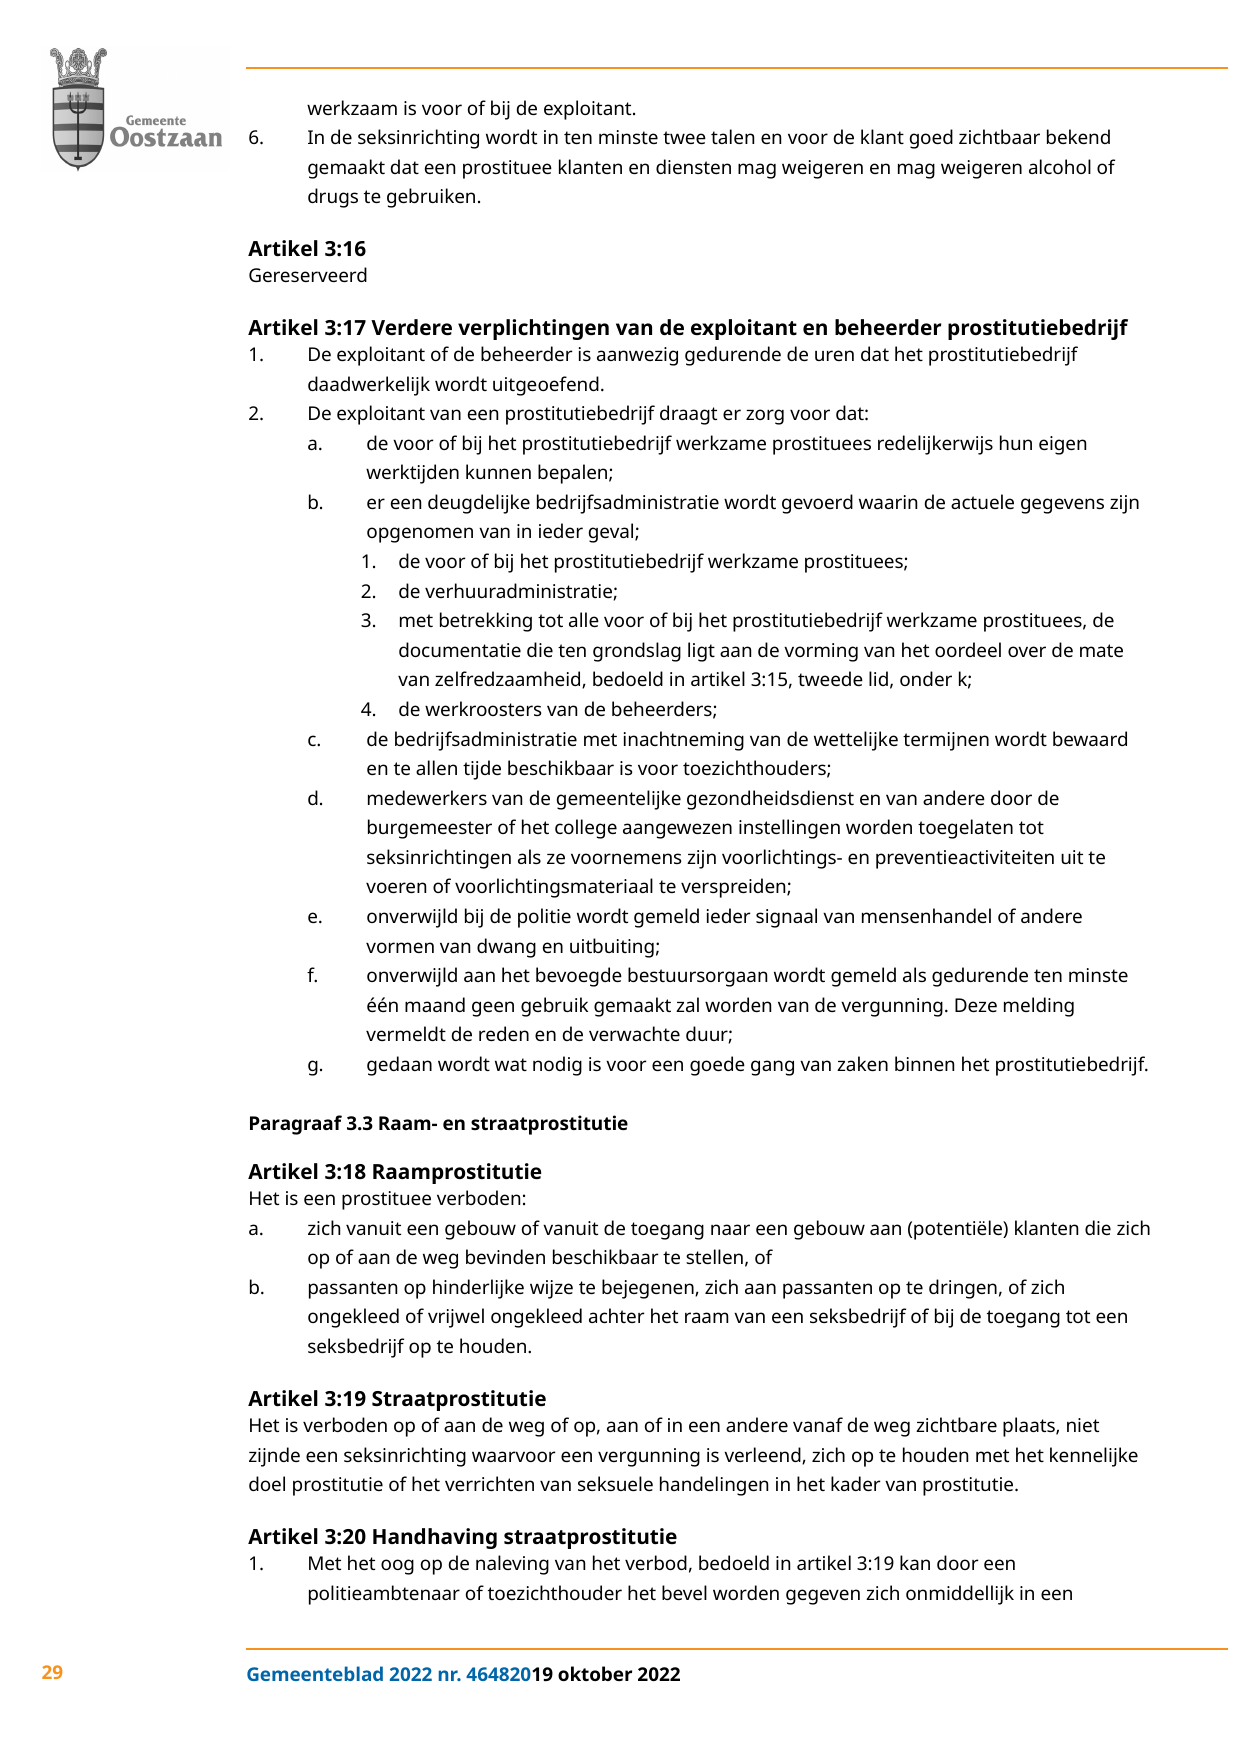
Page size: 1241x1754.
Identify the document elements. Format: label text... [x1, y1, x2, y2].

text Het is een prostituee verboden: [248, 1185, 1152, 1211]
list de werkroosters van de beheerders; [361, 696, 1152, 722]
list De exploitant van een prostitutiebedrijf draagt er zorg voor dat: [248, 400, 1152, 426]
text Artikel 3:16 [248, 234, 1152, 262]
text Artikel 3:19 Straatprostitutie [248, 1384, 1152, 1412]
list medewerkers van de gemeentelijke gezondheidsdienst en van andere door de burgemeester of het college aangewezen instellingen worden toegelaten tot seksinrichtingen als ze voornemens zijn voorlichtings- en preventieactiviteiten uit te voeren of voorlichtingsmateriaal te verspreiden; [307, 785, 1152, 899]
list de verhuuradministratie; [361, 578, 1152, 604]
list met betrekking tot alle voor of bij het prostitutiebedrijf werkzame prostituees, de documentatie die ten grondslag ligt aan de vorming van het oordeel over de mate van zelfredzaamheid, bedoeld in artikel 3:15, tweede lid, onder k; [361, 607, 1152, 692]
picture [41, 47, 231, 172]
text Gereserveerd [248, 262, 1152, 288]
list onverwijld aan het bevoegde bestuursorgaan wordt gemeld als gedurende ten minste één maand geen gebruik gemaakt zal worden van de vergunning. Deze melding vermeldt de reden en de verwachte duur; [307, 962, 1152, 1047]
list de voor of bij het prostitutiebedrijf werkzame prostituees; [361, 548, 1152, 574]
list De exploitant of de beheerder is aanwezig gedurende de uren dat het prostitutiebedrijf daadwerkelijk wordt uitgeoefend. [248, 341, 1152, 397]
text Het is verboden op of aan de weg of op, aan of in een andere vanaf de weg zichtbare plaats, niet zijnde een seksinrichting waarvoor een vergunning is verleend, zich op te houden met het kennelijke doel prostitutie of het verrichten van seksuele handelingen in het kader van prostitutie. [248, 1412, 1152, 1497]
text Artikel 3:17 Verdere verplichtingen van de exploitant en beheerder prostitutiebedrijf [248, 313, 1152, 341]
list er een deugdelijke bedrijfsadministratie wordt gevoerd waarin de actuele gegevens zijn opgenomen van in ieder geval; [307, 489, 1152, 544]
list zich vanuit een gebouw of vanuit de toegang naar een gebouw aan (potentiële) klanten die zich op of aan de weg bevinden beschikbaar te stellen, of [248, 1215, 1152, 1270]
list werkzaam is voor of bij de exploitant. [248, 95, 1152, 121]
list gedaan wordt wat nodig is voor een goede gang van zaken binnen het prostitutiebedrijf. [307, 1051, 1152, 1077]
text Paragraaf 3.3 Raam- en straatprostitutie [248, 1110, 1152, 1136]
text Artikel 3:18 Raamprostitutie [248, 1157, 1152, 1185]
list passanten op hinderlijke wijze te bejegenen, zich aan passanten op te dringen, of zich ongekleed of vrijwel ongekleed achter het raam van een seksbedrijf of bij de toegang tot een seksbedrijf op te houden. [248, 1274, 1152, 1359]
list de bedrijfsadministratie met inachtneming van de wettelijke termijnen wordt bewaard en te allen tijde beschikbaar is voor toezichthouders; [307, 726, 1152, 781]
text Artikel 3:20 Handhaving straatprostitutie [248, 1522, 1152, 1550]
list onverwijld bij de politie wordt gemeld ieder signaal van mensenhandel of andere vormen van dwang en uitbuiting; [307, 903, 1152, 959]
list de voor of bij het prostitutiebedrijf werkzame prostituees redelijkerwijs hun eigen werktijden kunnen bepalen; [307, 430, 1152, 485]
list In de seksinrichting wordt in ten minste twee talen en voor de klant goed zichtbaar bekend gemaakt dat een prostituee klanten en diensten mag weigeren en mag weigeren alcohol of drugs te gebruiken. [248, 124, 1152, 209]
list Met het oog op de naleving van het verbod, bedoeld in artikel 3:19 kan door een politieambtenaar of toezichthouder het bevel worden gegeven zich onmiddellijk in een [248, 1550, 1152, 1606]
